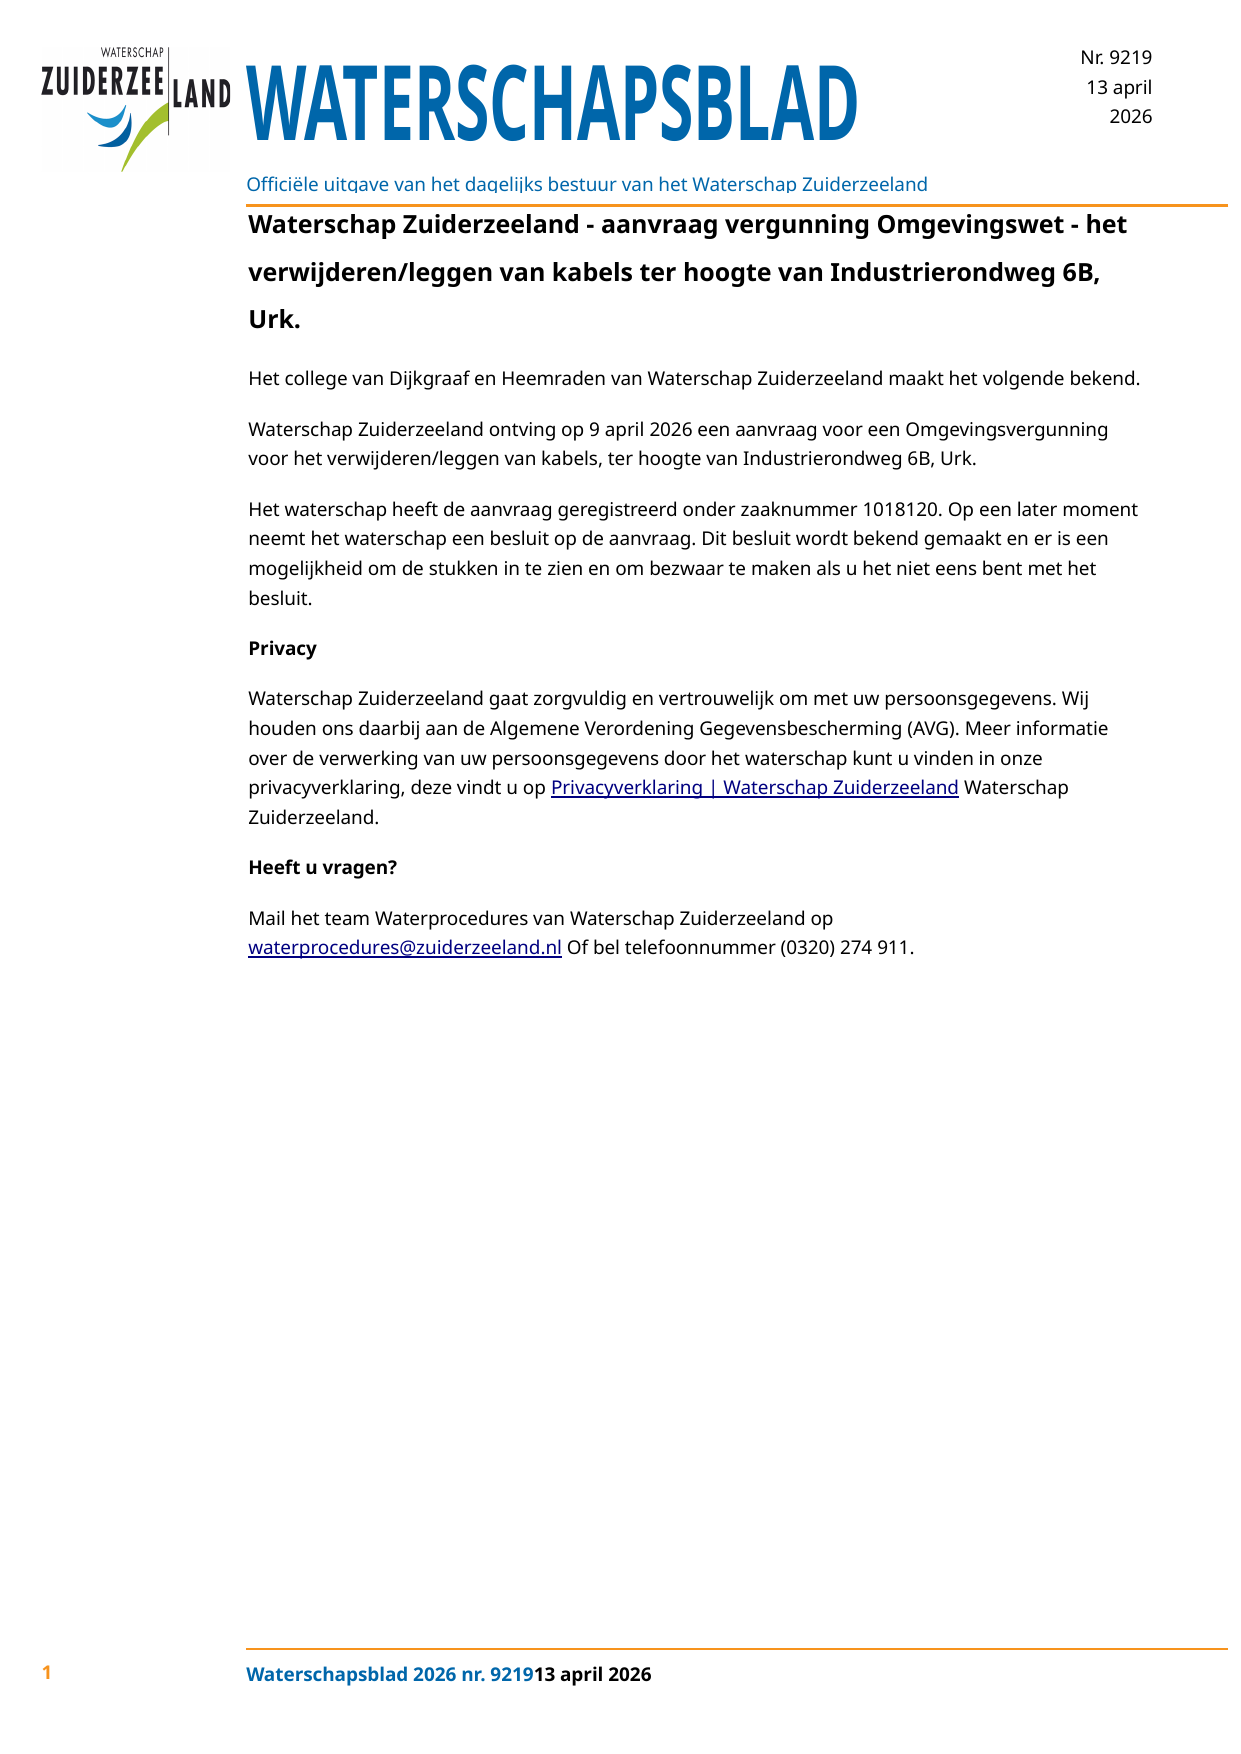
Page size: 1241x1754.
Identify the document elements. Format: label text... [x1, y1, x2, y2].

text Waterschap Zuiderzeeland ontving op 9 april 2026 een aanvraag voor een Omgevingsvergunning voor het verwijderen/leggen van kabels, ter hoogte van Industrierondweg 6B, Urk. [248, 416, 1152, 471]
text Het waterschap heeft de aanvraag geregistreerd onder zaaknummer 1018120. Op een later moment neemt het waterschap een besluit op de aanvraag. Dit besluit wordt bekend gemaakt en er is een mogelijkheid om de stukken in te zien en om bezwaar te maken als u het niet eens bent met het besluit. [248, 496, 1152, 610]
text Heeft u vragen? [248, 854, 1152, 880]
text Mail het team Waterprocedures van Waterschap Zuiderzeeland op waterprocedures@zuiderzeeland.nl Of bel telefoonnummer (0320) 274 911. [248, 905, 1152, 960]
text Waterschap Zuiderzeeland - aanvraag vergunning Omgevingswet - het verwijderen/leggen van kabels ter hoogte van Industrierondweg 6B, Urk. [248, 207, 1152, 336]
text Waterschap Zuiderzeeland gaat zorgvuldig en vertrouwelijk om met uw persoonsgegevens. Wij houden ons daarbij aan de Algemene Verordening Gegevensbescherming (AVG). Meer informatie over de verwerking van uw persoonsgegevens door het waterschap kunt u vinden in onze privacyverklaring, deze vindt u op Privacyverklaring | Waterschap Zuiderzeeland Waterschap Zuiderzeeland. [248, 686, 1152, 829]
text Privacy [248, 635, 1152, 661]
text Het college van Dijkgraaf en Heemraden van Waterschap Zuiderzeeland maakt het volgende bekend. [248, 366, 1152, 391]
picture [41, 47, 231, 172]
